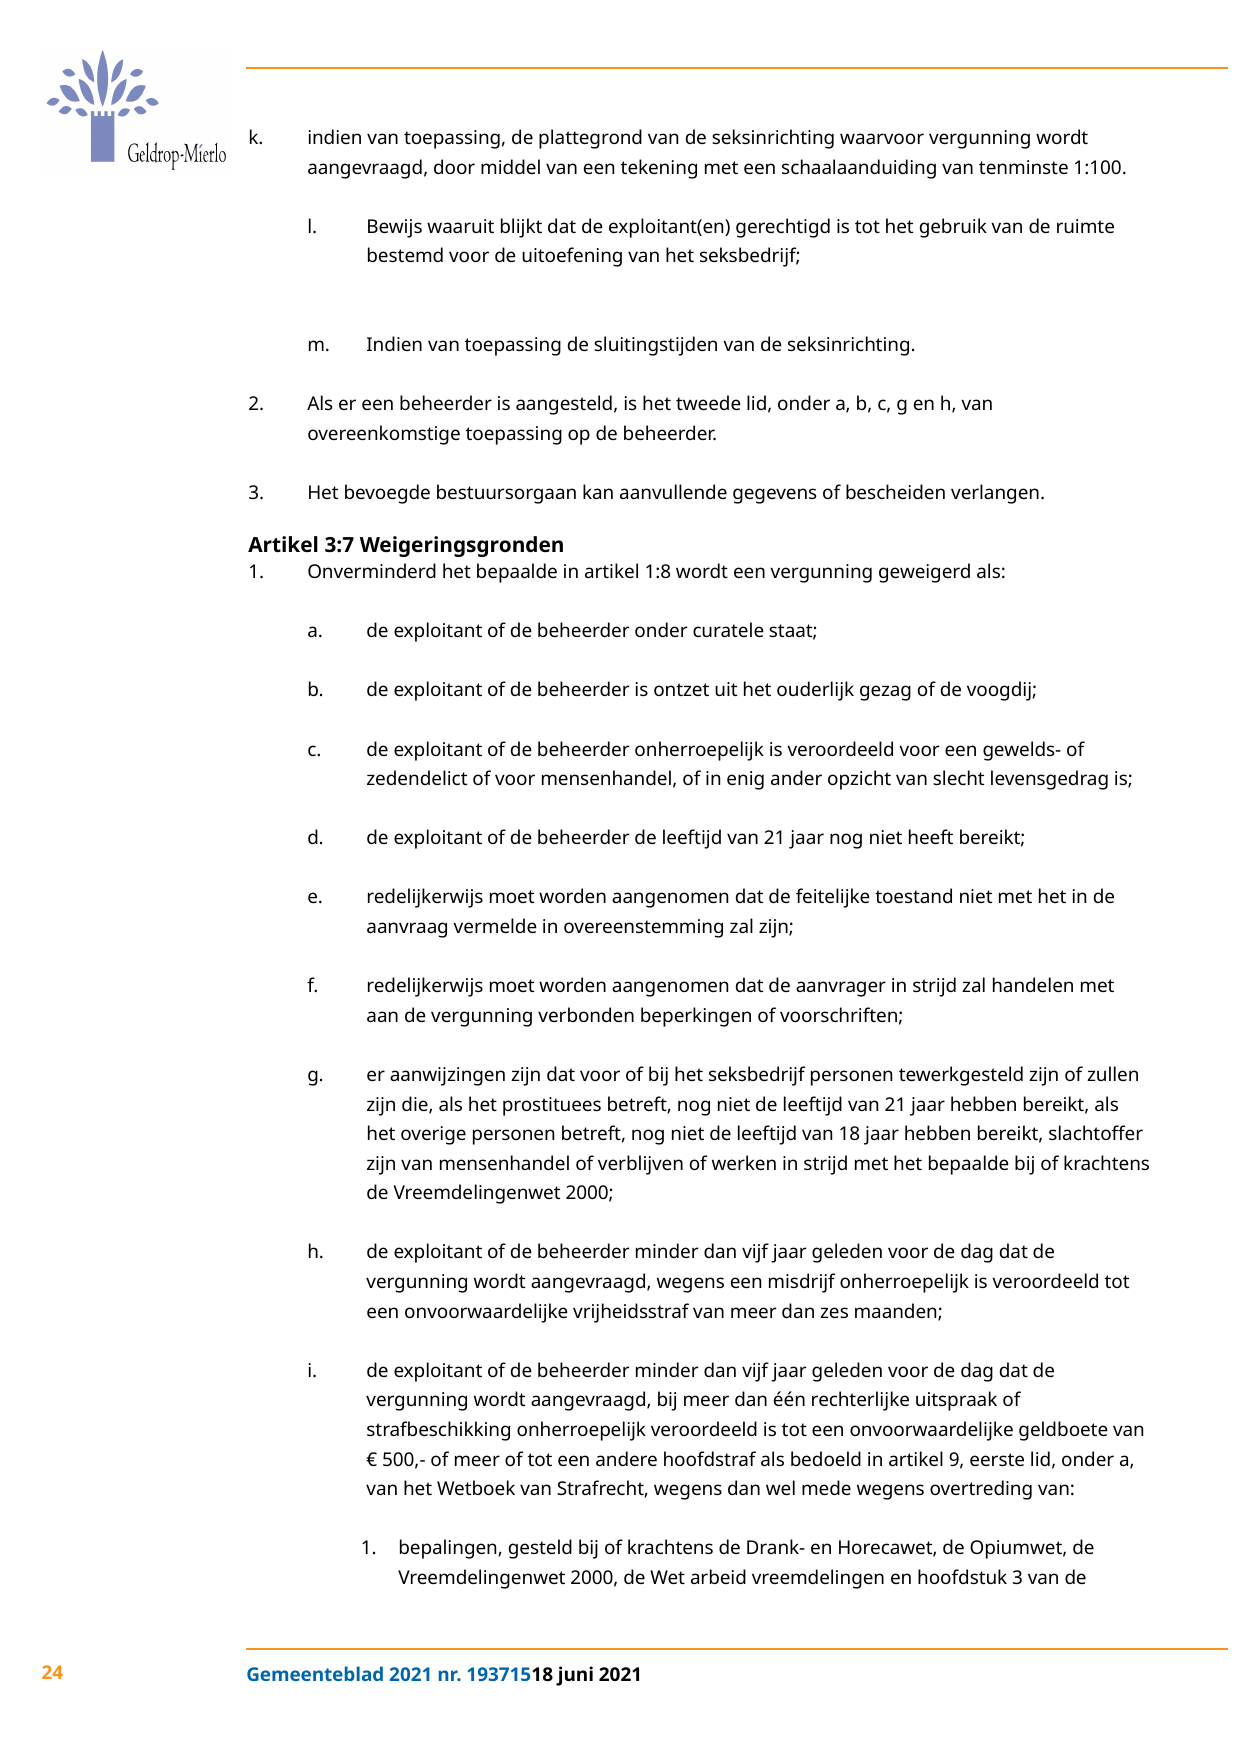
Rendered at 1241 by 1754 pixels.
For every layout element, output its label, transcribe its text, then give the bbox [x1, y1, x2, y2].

list bepalingen, gesteld bij of krachtens de Drank- en Horecawet, de Opiumwet, de Vreemdelingenwet 2000, de Wet arbeid vreemdelingen en hoofdstuk 3 van de [361, 1534, 1152, 1590]
list de exploitant of de beheerder minder dan vijf jaar geleden voor de dag dat de vergunning wordt aangevraagd, bij meer dan één rechterlijke uitspraak of strafbeschikking onherroepelijk veroordeeld is tot een onvoorwaardelijke geldboete van € 500,- of meer of tot een andere hoofdstraf als bedoeld in artikel 9, eerste lid, onder a, van het Wetboek van Strafrecht, wegens dan wel mede wegens overtreding van: [307, 1357, 1152, 1501]
list er aanwijzingen zijn dat voor of bij het seksbedrijf personen tewerkgesteld zijn of zullen zijn die, als het prostituees betreft, nog niet de leeftijd van 21 jaar hebben bereikt, als het overige personen betreft, nog niet de leeftijd van 18 jaar hebben bereikt, slachtoffer zijn van mensenhandel of verblijven of werken in strijd met het bepaalde bij of krachtens de Vreemdelingenwet 2000; [307, 1061, 1152, 1205]
list de exploitant of de beheerder minder dan vijf jaar geleden voor de dag dat de vergunning wordt aangevraagd, wegens een misdrijf onherroepelijk is veroordeeld tot een onvoorwaardelijke vrijheidsstraf van meer dan zes maanden; [307, 1239, 1152, 1323]
text Artikel 3:7 Weigeringsgronden [248, 530, 1152, 558]
list redelijkerwijs moet worden aangenomen dat de feitelijke toestand niet met het in de aanvraag vermelde in overeenstemming zal zijn; [307, 884, 1152, 939]
list Bewijs waaruit blijkt dat de exploitant(en) gerechtigd is tot het gebruik van de ruimte bestemd voor de uitoefening van het seksbedrijf; [307, 213, 1152, 268]
list redelijkerwijs moet worden aangenomen dat de aanvrager in strijd zal handelen met aan de vergunning verbonden beperkingen of voorschriften; [307, 972, 1152, 1028]
list Indien van toepassing de sluitingstijden van de seksinrichting. [307, 331, 1152, 357]
list de exploitant of de beheerder is ontzet uit het ouderlijk gezag of de voogdij; [307, 677, 1152, 702]
list Onverminderd het bepaalde in artikel 1:8 wordt een vergunning geweigerd als: [248, 558, 1152, 584]
list de exploitant of de beheerder onder curatele staat; [307, 617, 1152, 643]
list Als er een beheerder is aangesteld, is het tweede lid, onder a, b, c, g en h, van overeenkomstige toepassing op de beheerder. [248, 391, 1152, 446]
list Het bevoegde bestuursorgaan kan aanvullende gegevens of bescheiden verlangen. [248, 479, 1152, 505]
picture [41, 47, 231, 172]
list indien van toepassing, de plattegrond van de seksinrichting waarvoor vergunning wordt aangevraagd, door middel van een tekening met een schaalaanduiding van tenminste 1:100. [248, 124, 1152, 180]
list de exploitant of de beheerder de leeftijd van 21 jaar nog niet heeft bereikt; [307, 824, 1152, 850]
list de exploitant of de beheerder onherroepelijk is veroordeeld voor een gewelds- of zedendelict of voor mensenhandel, of in enig ander opzicht van slecht levensgedrag is; [307, 736, 1152, 791]
